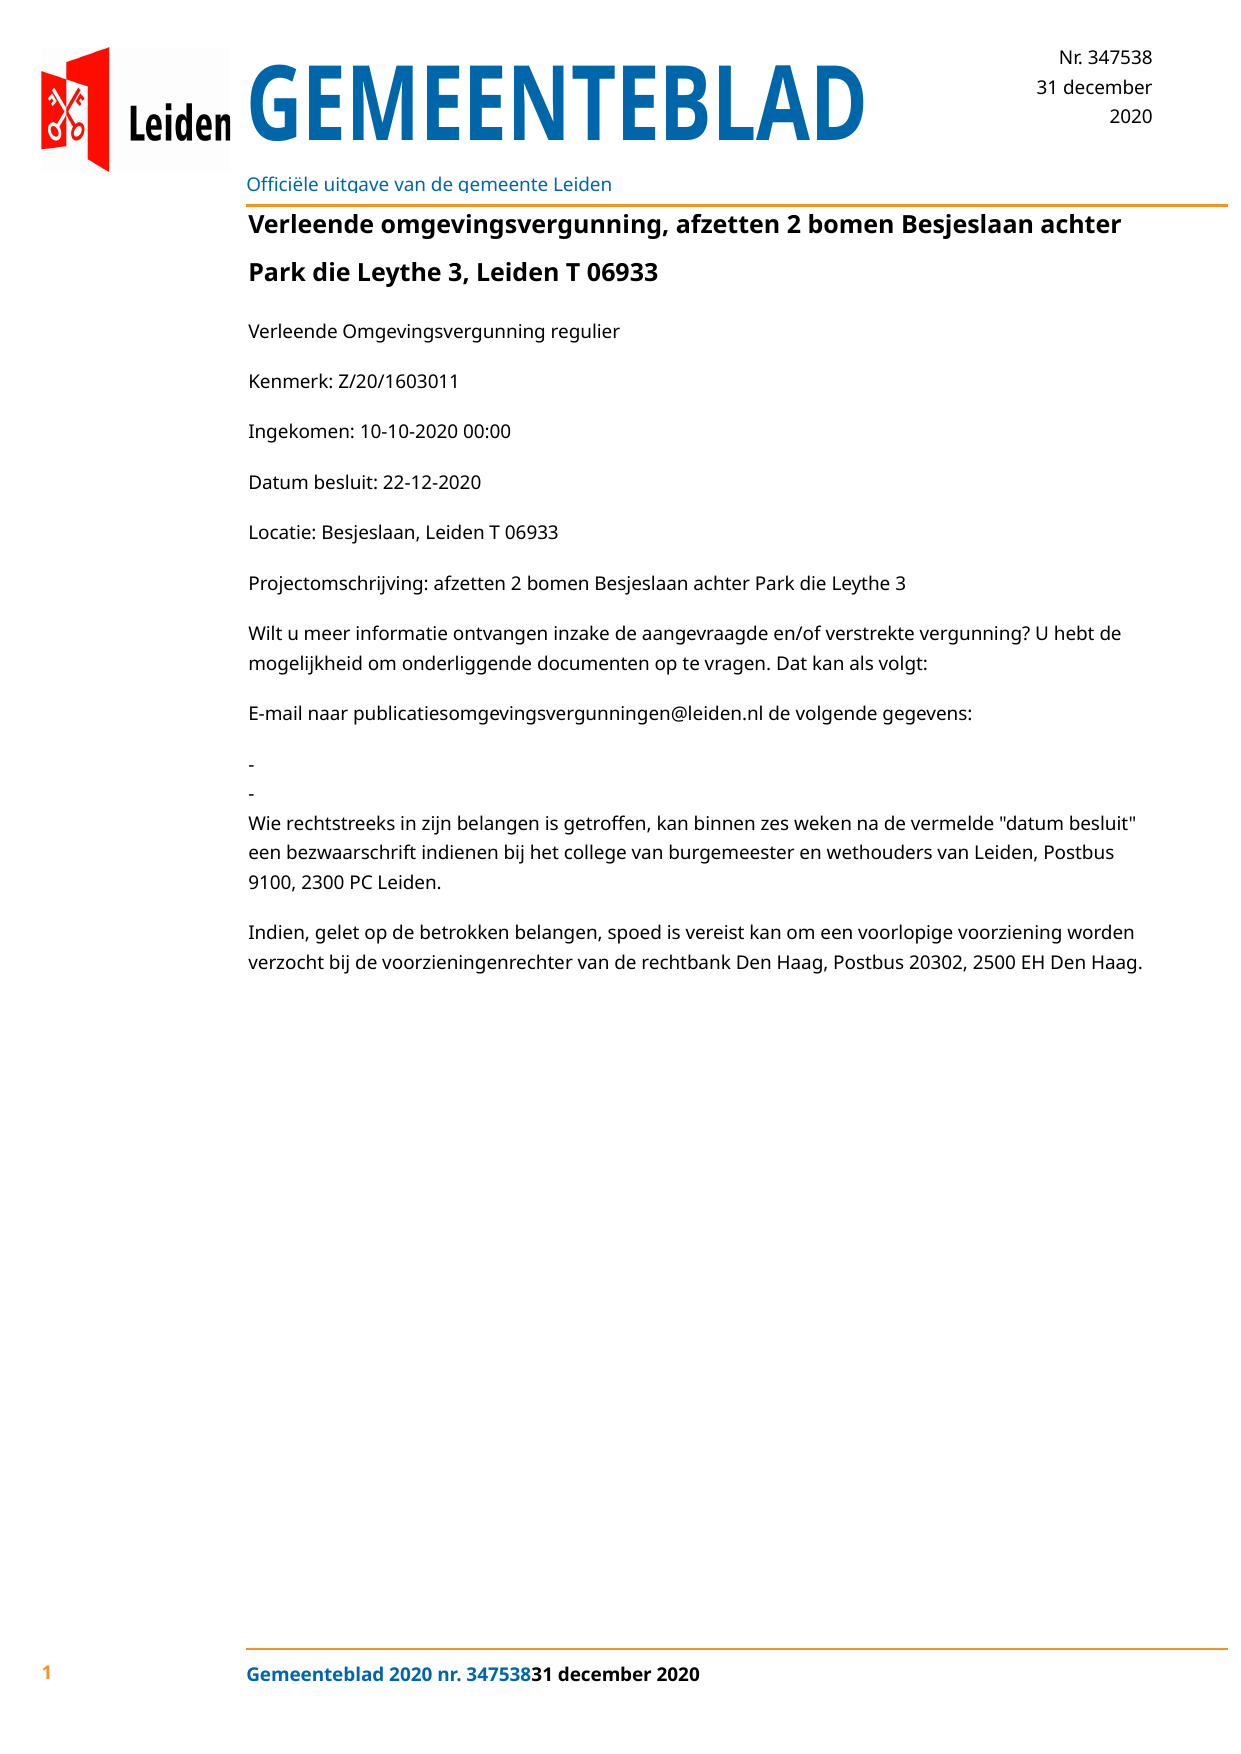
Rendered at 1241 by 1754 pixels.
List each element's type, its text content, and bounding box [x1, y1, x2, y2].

text E-mail naar publicatiesomgevingsvergunningen@leiden.nl de volgende gegevens: [248, 700, 1152, 726]
text Projectomschrijving: afzetten 2 bomen Besjeslaan achter Park die Leythe 3 [248, 570, 1152, 596]
text Wilt u meer informatie ontvangen inzake de aangevraagde en/of verstrekte vergunning? U hebt de mogelijkheid om onderliggende documenten op te vragen. Dat kan als volgt: [248, 620, 1152, 676]
picture [41, 47, 231, 172]
text Locatie: Besjeslaan, Leiden T 06933 [248, 519, 1152, 545]
text Wie rechtstreeks in zijn belangen is getroffen, kan binnen zes weken na de vermelde "datum besluit" een bezwaarschrift indienen bij het college van burgemeester en wethouders van Leiden, Postbus 9100, 2300 PC Leiden. [248, 810, 1152, 895]
text Datum besluit: 22-12-2020 [248, 469, 1152, 495]
text Verleende Omgevingsvergunning regulier [248, 318, 1152, 344]
text Ingekomen: 10-10-2020 00:00 [248, 419, 1152, 444]
text Kenmerk: Z/20/1603011 [248, 368, 1152, 394]
text Indien, gelet op de betrokken belangen, spoed is vereist kan om een voorlopige voorziening worden verzocht bij de voorzieningenrechter van de rechtbank Den Haag, Postbus 20302, 2500 EH Den Haag. [248, 919, 1152, 975]
text Verleende omgevingsvergunning, afzetten 2 bomen Besjeslaan achter Park die Leythe 3, Leiden T 06933 [248, 207, 1152, 288]
